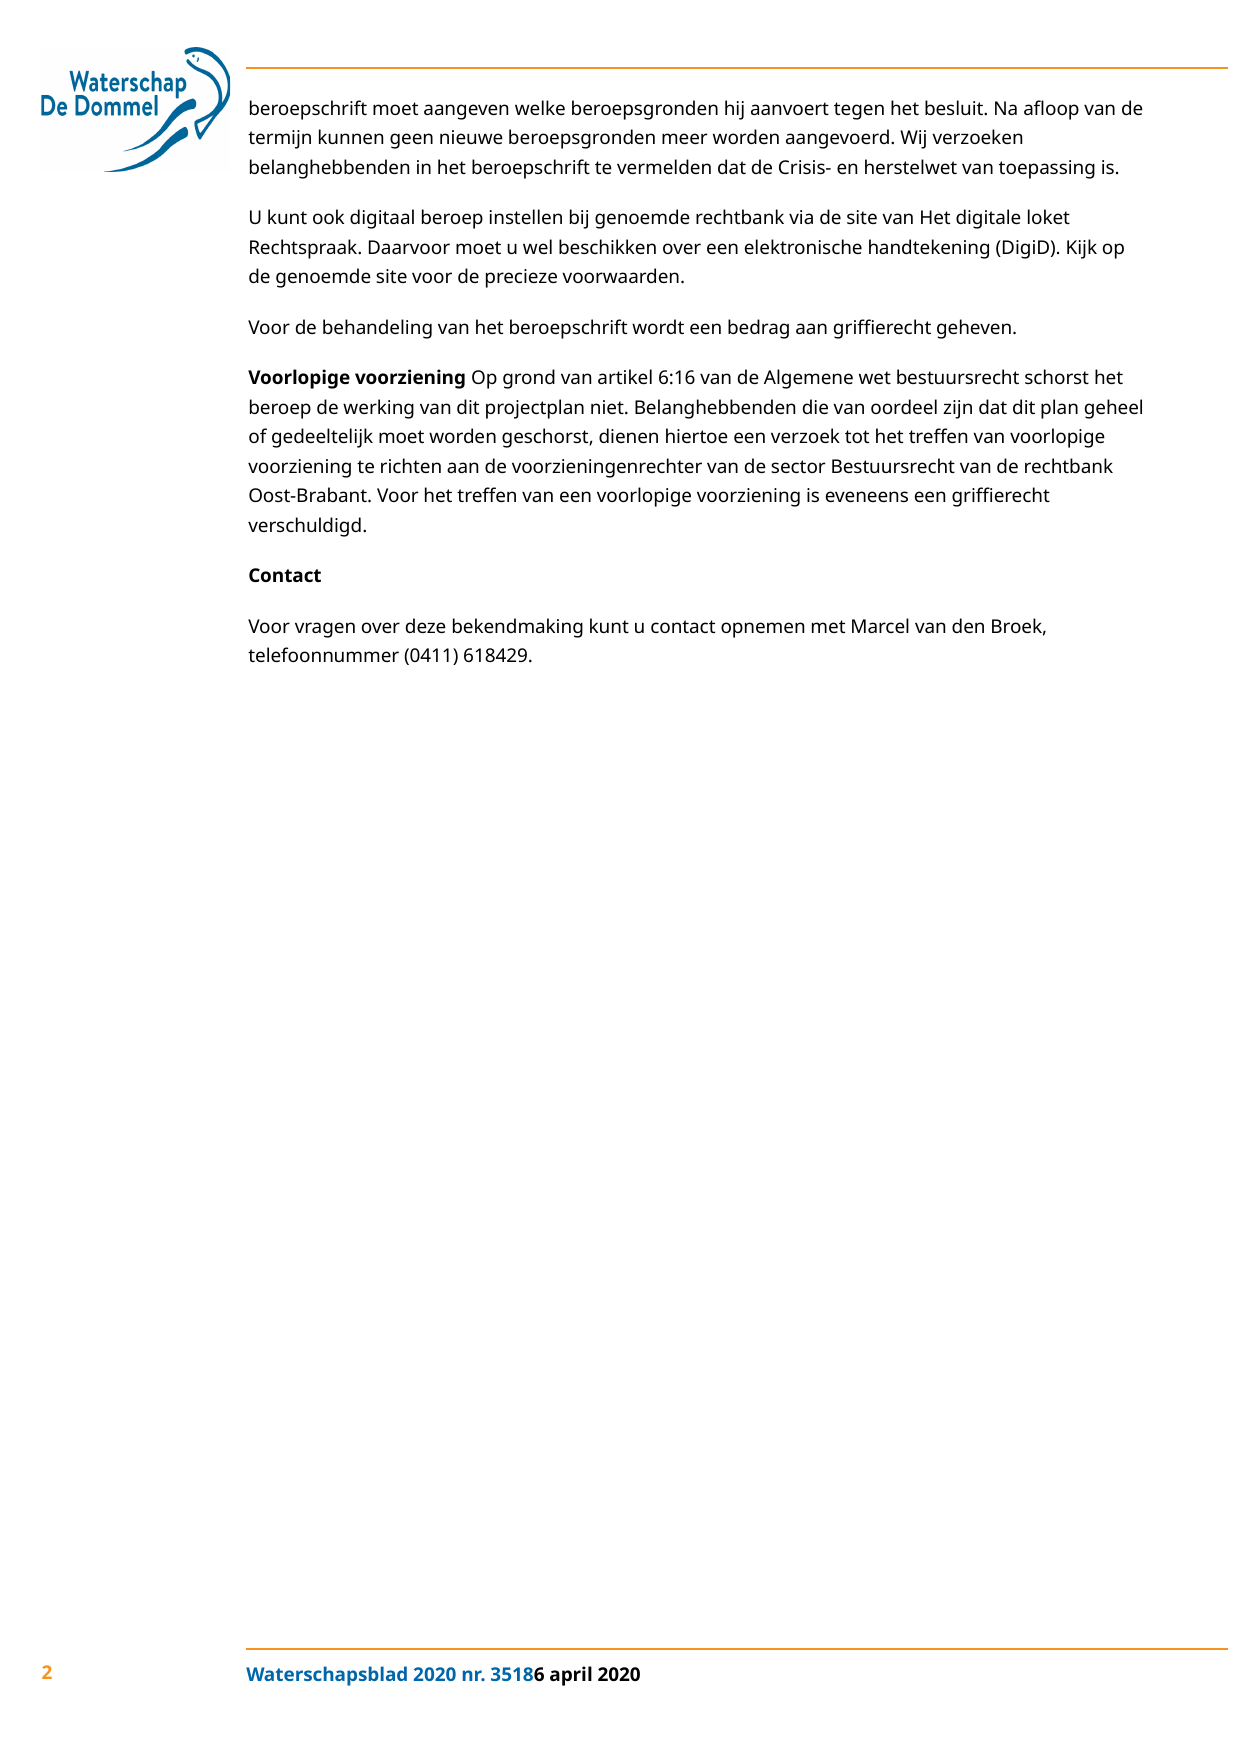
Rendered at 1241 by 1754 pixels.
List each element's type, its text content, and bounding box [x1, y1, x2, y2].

text beroepschrift moet aangeven welke beroepsgronden hij aanvoert tegen het besluit. Na afloop van de termijn kunnen geen nieuwe beroepsgronden meer worden aangevoerd. Wij verzoeken belanghebbenden in het beroepschrift te vermelden dat de Crisis- en herstelwet van toepassing is. [248, 95, 1152, 180]
text Voorlopige voorziening Op grond van artikel 6:16 van de Algemene wet bestuursrecht schorst het beroep de werking van dit projectplan niet. Belanghebbenden die van oordeel zijn dat dit plan geheel of gedeeltelijk moet worden geschorst, dienen hiertoe een verzoek tot het treffen van voorlopige voorziening te richten aan de voorzieningenrechter van de sector Bestuursrecht van de rechtbank Oost-Brabant. Voor het treffen van een voorlopige voorziening is eveneens een griffierecht verschuldigd. [248, 364, 1152, 538]
picture [204, 47, 231, 76]
text Contact [248, 563, 1152, 588]
picture [41, 47, 231, 172]
text U kunt ook digitaal beroep instellen bij genoemde rechtbank via de site van Het digitale loket Rechtspraak. Daarvoor moet u wel beschikken over een elektronische handtekening (DigiD). Kijk op de genoemde site voor de precieze voorwaarden. [248, 204, 1152, 289]
picture [198, 118, 210, 131]
picture [45, 99, 51, 111]
text Voor vragen over deze bekendmaking kunt u contact opnemen met Marcel van den Broek, telefoonnummer (0411) 618429. [248, 613, 1152, 668]
text Voor de behandeling van het beroepschrift wordt een bedrag aan griffierecht geheven. [248, 314, 1152, 340]
